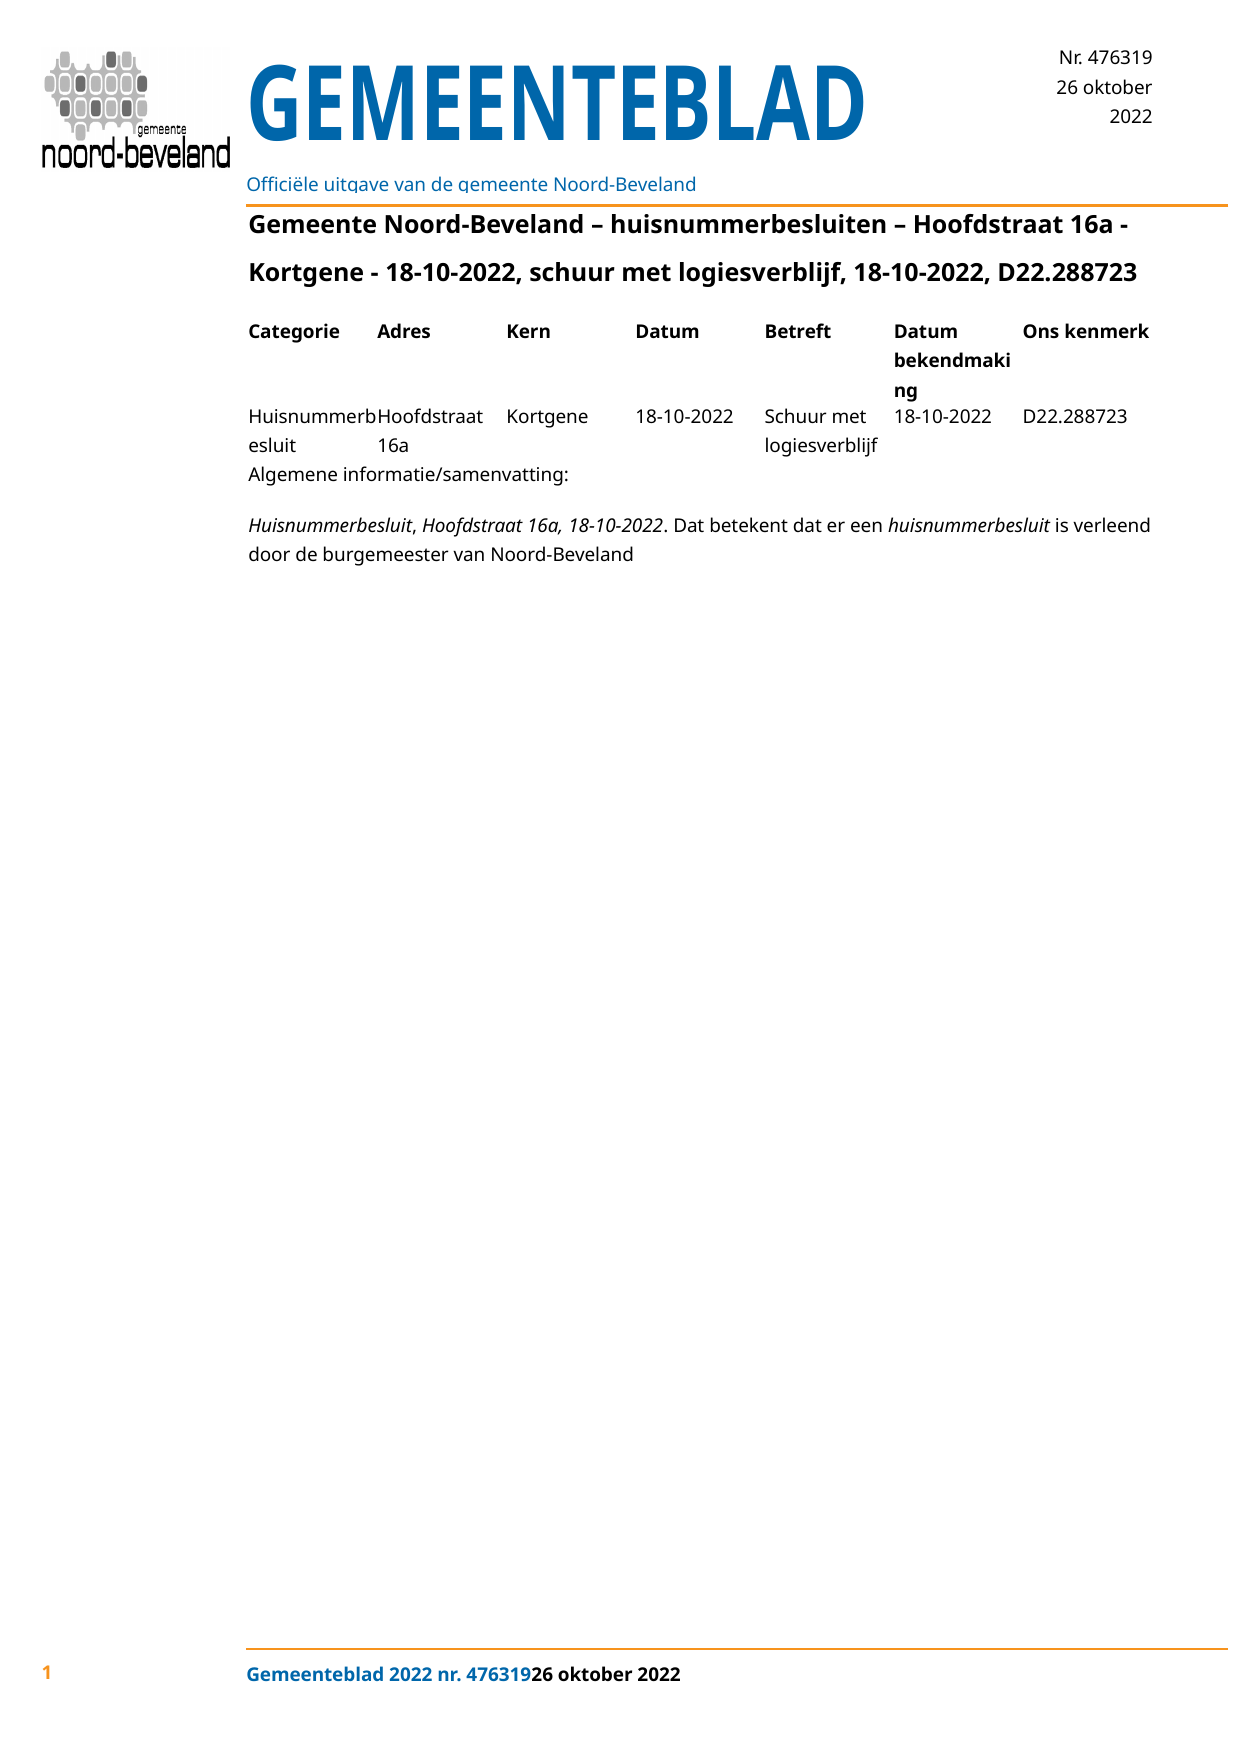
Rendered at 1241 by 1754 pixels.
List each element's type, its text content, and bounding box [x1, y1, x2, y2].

text Algemene informatie/samenvatting: [248, 461, 1152, 487]
picture [41, 47, 231, 172]
table_header Kern [506, 318, 635, 403]
table_cell D22.288723 [1023, 403, 1152, 458]
table_header Adres [377, 318, 506, 403]
table_cell Kortgene [506, 403, 635, 458]
table_cell Schuur met logiesverblijf [764, 403, 893, 458]
table_header Ons kenmerk [1023, 318, 1152, 403]
table_header Categorie [248, 318, 377, 403]
table_cell Hoofdstraat 16a [377, 403, 506, 458]
table_cell Huisnummerbesluit [248, 403, 377, 458]
table_cell 18-10-2022 [894, 403, 1022, 458]
text Gemeente Noord-Beveland – huisnummerbesluiten – Hoofdstraat 16a - Kortgene - 18-10-2022, schuur met logiesverblijf, 18-10-2022, D22.288723 [248, 207, 1152, 288]
table_header Datum bekendmaking [894, 318, 1022, 403]
table_header Betreft [764, 318, 893, 403]
table_cell 18-10-2022 [635, 403, 764, 458]
table_header Datum [635, 318, 764, 403]
text Huisnummerbesluit, Hoofdstraat 16a, 18-10-2022. Dat betekent dat er een huisnummerbesluit is verleend door de burgemeester van Noord-Beveland [248, 512, 1152, 567]
